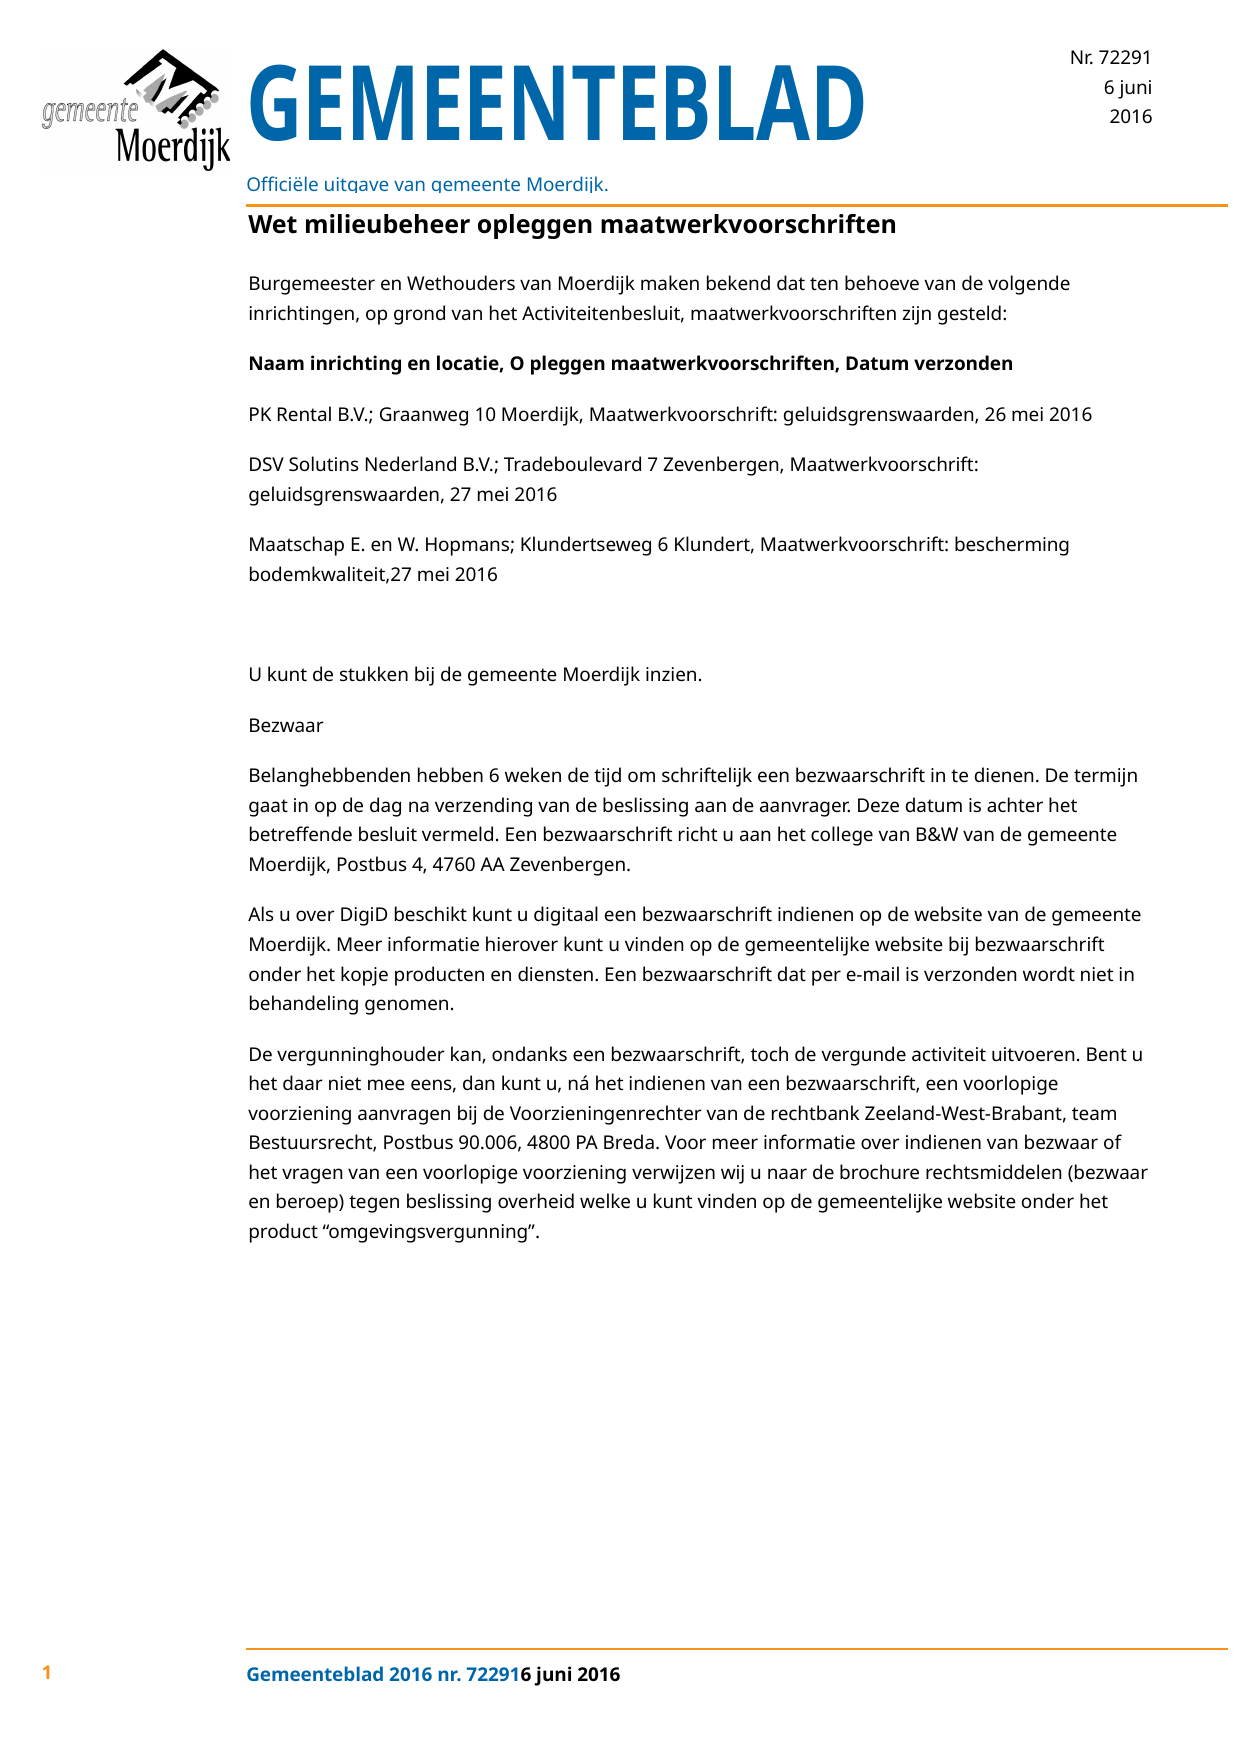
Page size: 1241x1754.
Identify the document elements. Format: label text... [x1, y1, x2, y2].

text Naam inrichting en locatie, O pleggen maatwerkvoorschriften, Datum verzonden [248, 350, 1152, 376]
text Belanghebbenden hebben 6 weken de tijd om schriftelijk een bezwaarschrift in te dienen. De termijn gaat in op de dag na verzending van de beslissing aan de aanvrager. Deze datum is achter het betreffende besluit vermeld. Een bezwaarschrift richt u aan het college van B&W van de gemeente Moerdijk, Postbus 4, 4760 AA Zevenbergen. [248, 762, 1152, 877]
text DSV Solutins Nederland B.V.; Tradeboulevard 7 Zevenbergen, Maatwerkvoorschrift: geluidsgrenswaarden, 27 mei 2016 [248, 451, 1152, 506]
text Bezwaar [248, 712, 1152, 738]
text PK Rental B.V.; Graanweg 10 Moerdijk, Maatwerkvoorschrift: geluidsgrenswaarden, 26 mei 2016 [248, 401, 1152, 426]
picture [41, 47, 231, 172]
text Maatschap E. en W. Hopmans; Klundertseweg 6 Klundert, Maatwerkvoorschrift: bescherming bodemkwaliteit,27 mei 2016 [248, 531, 1152, 586]
text De vergunninghouder kan, ondanks een bezwaarschrift, toch de vergunde activiteit uitvoeren. Bent u het daar niet mee eens, dan kunt u, ná het indienen van een bezwaarschrift, een voorlopige voorziening aanvragen bij de Voorzieningenrechter van de rechtbank Zeeland-West-Brabant, team Bestuursrecht, Postbus 90.006, 4800 PA Breda. Voor meer informatie over indienen van bezwaar of het vragen van een voorlopige voorziening verwijzen wij u naar de brochure rechtsmiddelen (bezwaar en beroep) tegen beslissing overheid welke u kunt vinden op de gemeentelijke website onder het product “omgevingsvergunning”. [248, 1041, 1152, 1244]
text Wet milieubeheer opleggen maatwerkvoorschriften [248, 207, 1152, 241]
text Als u over DigiD beschikt kunt u digitaal een bezwaarschrift indienen op de website van de gemeente Moerdijk. Meer informatie hierover kunt u vinden op de gemeentelijke website bij bezwaarschrift onder het kopje producten en diensten. Een bezwaarschrift dat per e-mail is verzonden wordt niet in behandeling genomen. [248, 902, 1152, 1016]
text Burgemeester en Wethouders van Moerdijk maken bekend dat ten behoeve van de volgende inrichtingen, op grond van het Activiteitenbesluit, maatwerkvoorschriften zijn gesteld: [248, 270, 1152, 326]
text U kunt de stukken bij de gemeente Moerdijk inzien. [248, 662, 1152, 687]
